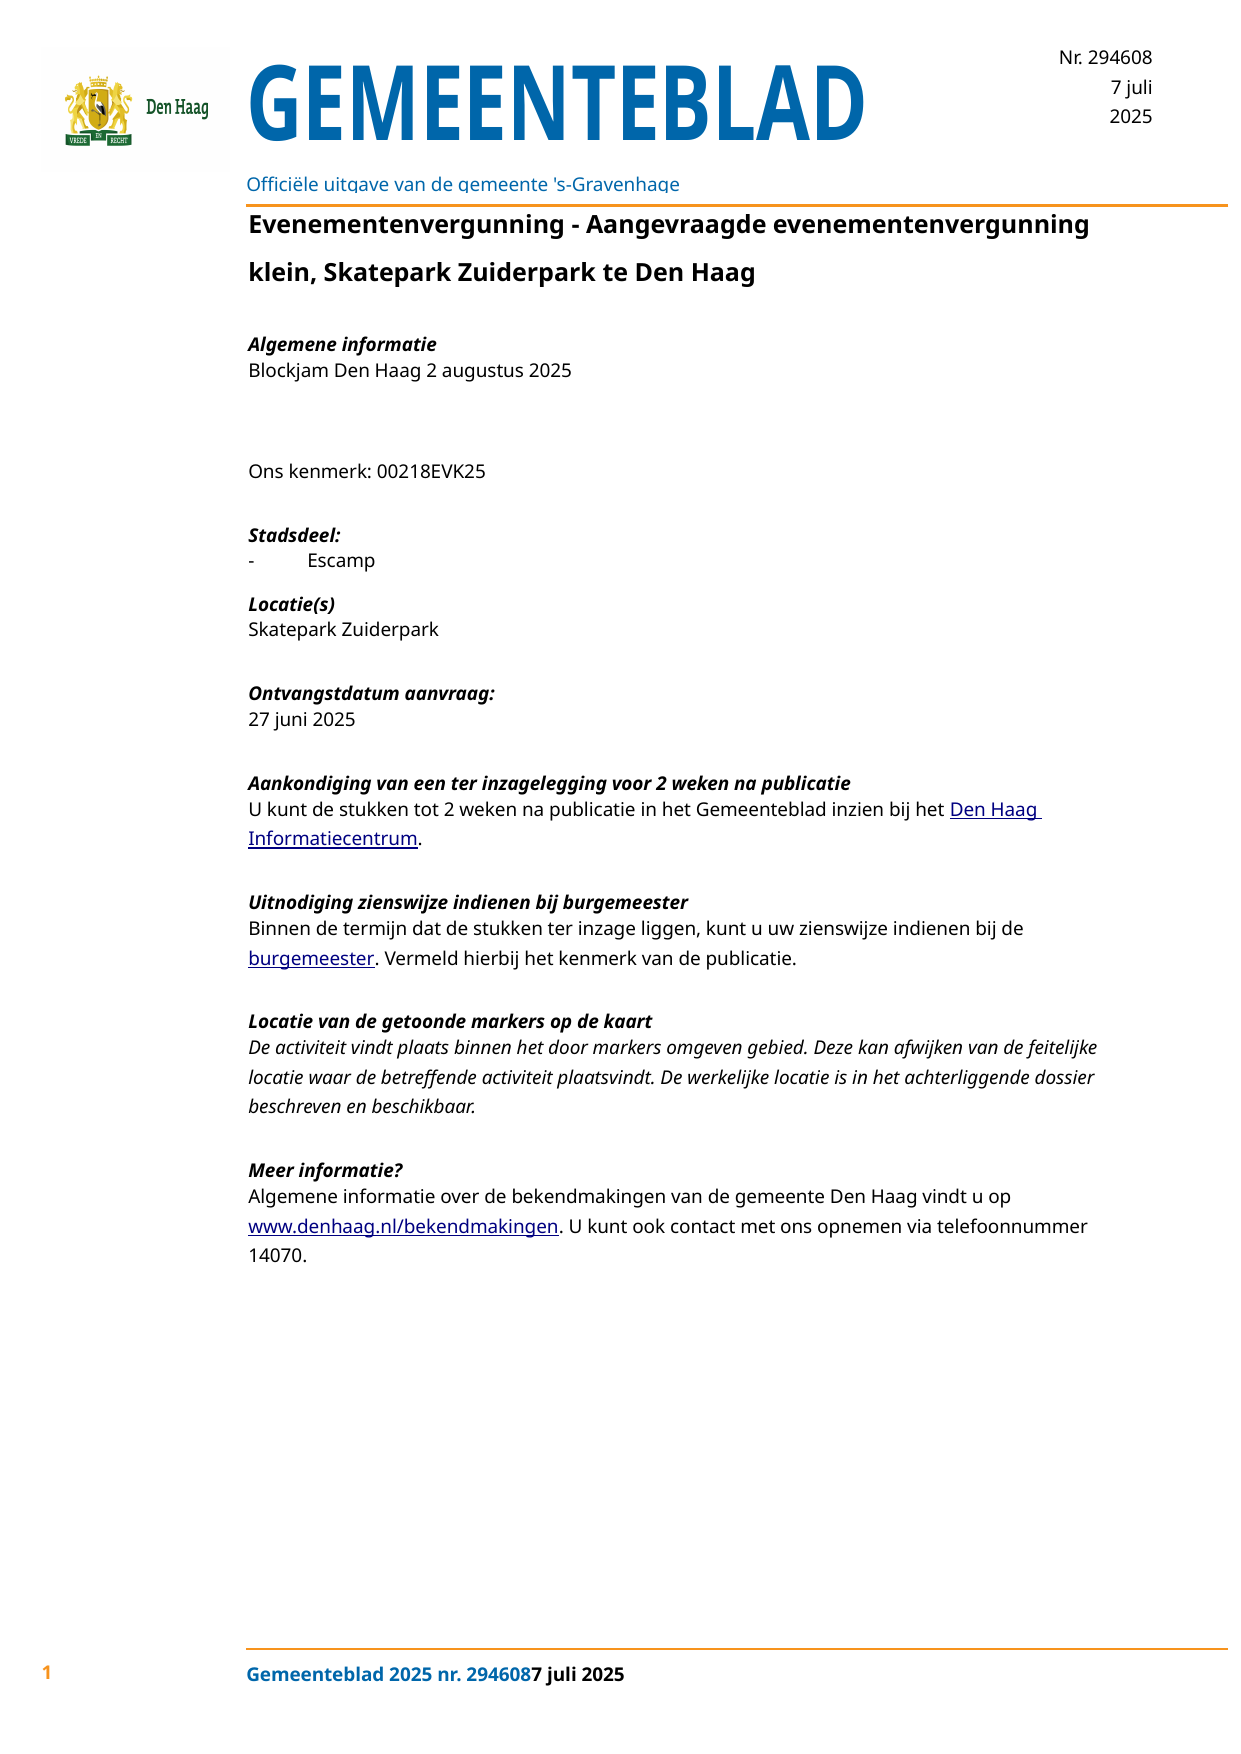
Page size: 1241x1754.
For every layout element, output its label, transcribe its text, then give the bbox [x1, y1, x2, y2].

text Evenementenvergunning - Aangevraagde evenementenvergunning klein, Skatepark Zuiderpark te Den Haag [248, 207, 1152, 288]
text Binnen de termijn dat de stukken ter inzage liggen, kunt u uw zienswijze indienen bij de burgemeester. Vermeld hierbij het kenmerk van de publicatie. [248, 915, 1152, 971]
text Stadsdeel: [248, 522, 1152, 548]
text Ontvangstdatum aanvraag: [248, 681, 1152, 706]
text De activiteit vindt plaats binnen het door markers omgeven gebied. Deze kan afwijken van de feitelijke locatie waar de betreffende activiteit plaatsvindt. De werkelijke locatie is in het achterliggende dossier beschreven en beschikbaar. [248, 1034, 1152, 1119]
text Meer informatie? [248, 1158, 1152, 1183]
text Algemene informatie over de bekendmakingen van de gemeente Den Haag vindt u op www.denhaag.nl/bekendmakingen. U kunt ook contact met ons opnemen via telefoonnummer 14070. [248, 1183, 1152, 1268]
text Ons kenmerk: 00218EVK25 [248, 458, 1152, 484]
text 27 juni 2025 [248, 706, 1152, 732]
text Locatie(s) [248, 591, 1152, 617]
text Skatepark Zuiderpark [248, 617, 1152, 642]
text Aankondiging van een ter inzagelegging voor 2 weken na publicatie [248, 770, 1152, 796]
text Algemene informatie [248, 331, 1152, 357]
text U kunt de stukken tot 2 weken na publicatie in het Gemeenteblad inzien bij het Den Haag Informatiecentrum. [248, 796, 1152, 851]
text Locatie van de getoonde markers op de kaart [248, 1009, 1152, 1034]
list Escamp [248, 548, 1152, 573]
text Uitnodiging zienswijze indienen bij burgemeester [248, 889, 1152, 915]
text Blockjam Den Haag 2 augustus 2025 [248, 357, 1152, 383]
picture [41, 47, 231, 172]
